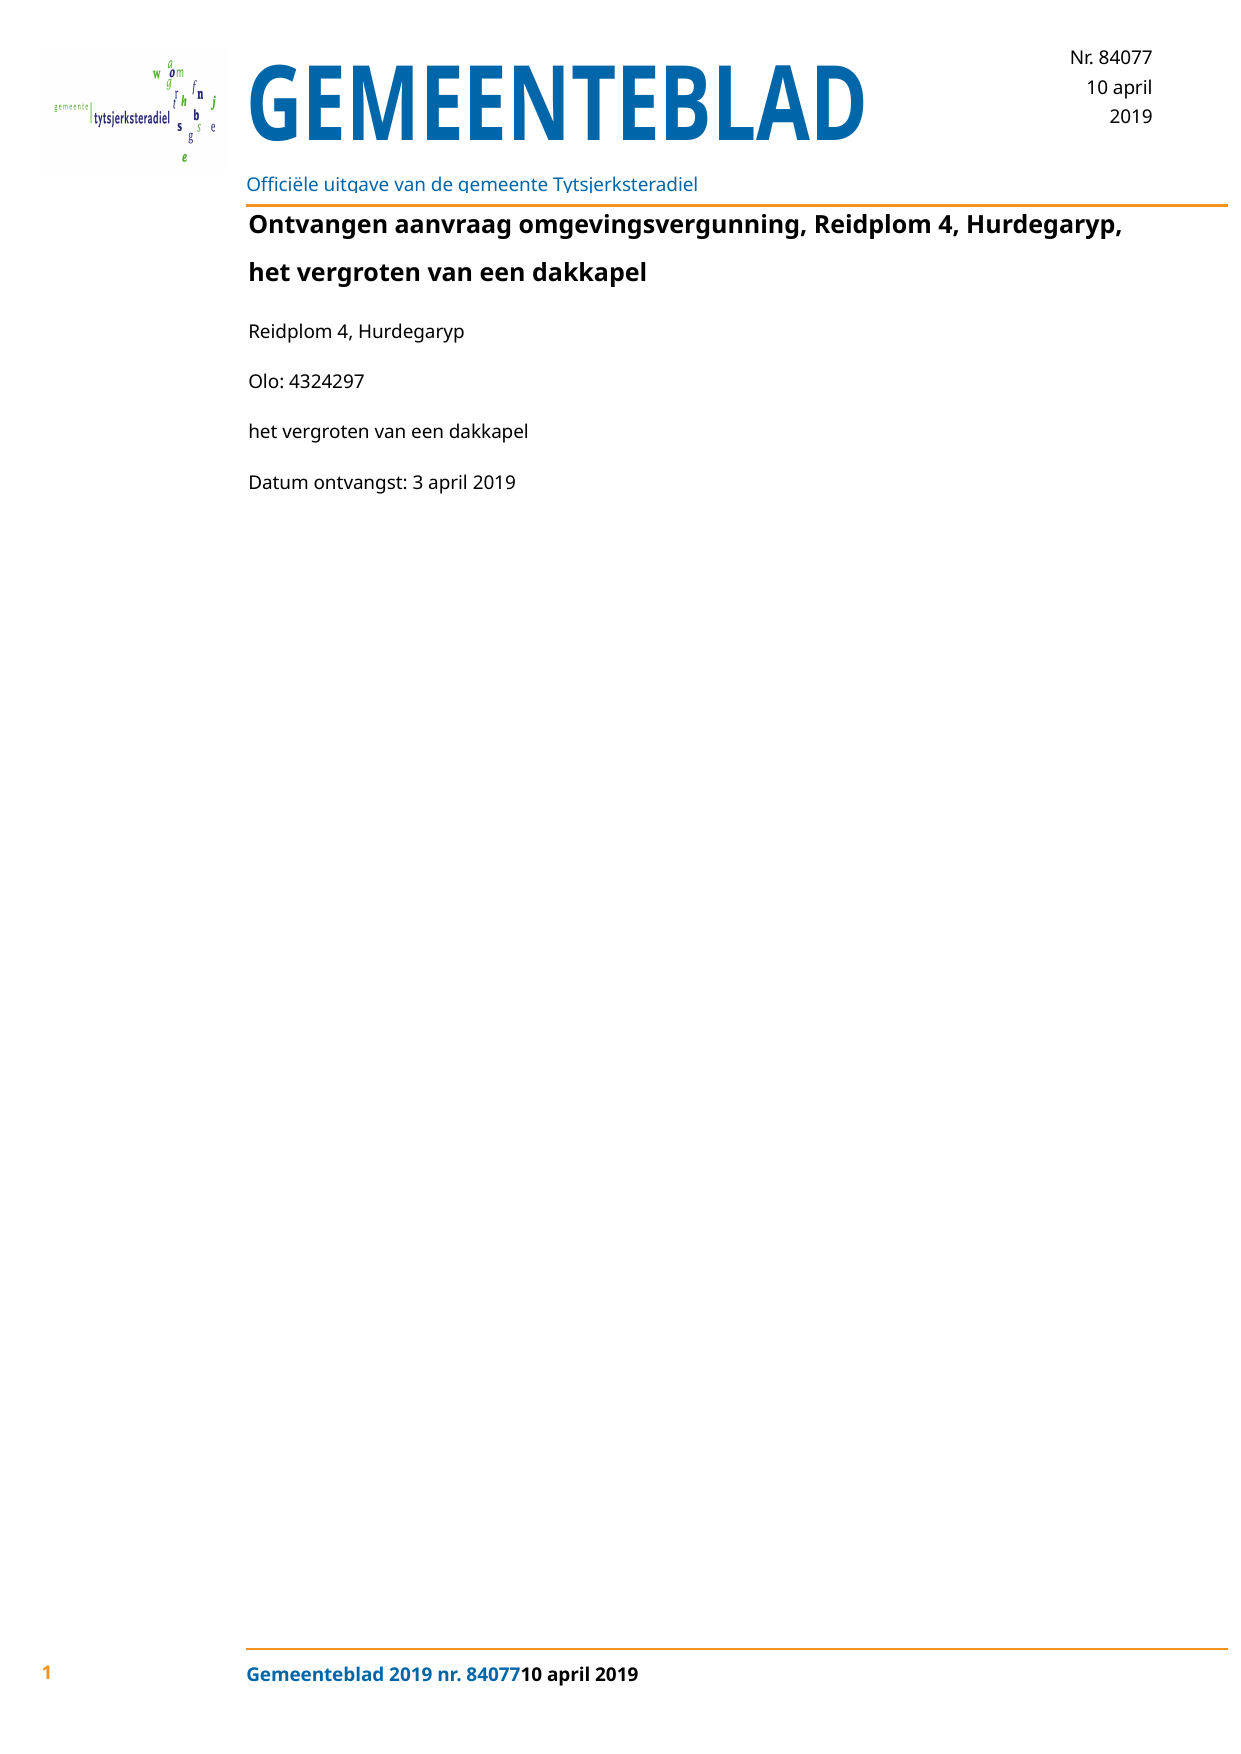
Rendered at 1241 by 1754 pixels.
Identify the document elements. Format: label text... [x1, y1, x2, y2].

picture [41, 47, 231, 172]
text Ontvangen aanvraag omgevingsvergunning, Reidplom 4, Hurdegaryp, het vergroten van een dakkapel [248, 207, 1152, 288]
text Olo: 4324297 [248, 368, 1152, 394]
text Reidplom 4, Hurdegaryp [248, 318, 1152, 344]
text Datum ontvangst: 3 april 2019 [248, 469, 1152, 495]
text het vergroten van een dakkapel [248, 419, 1152, 444]
